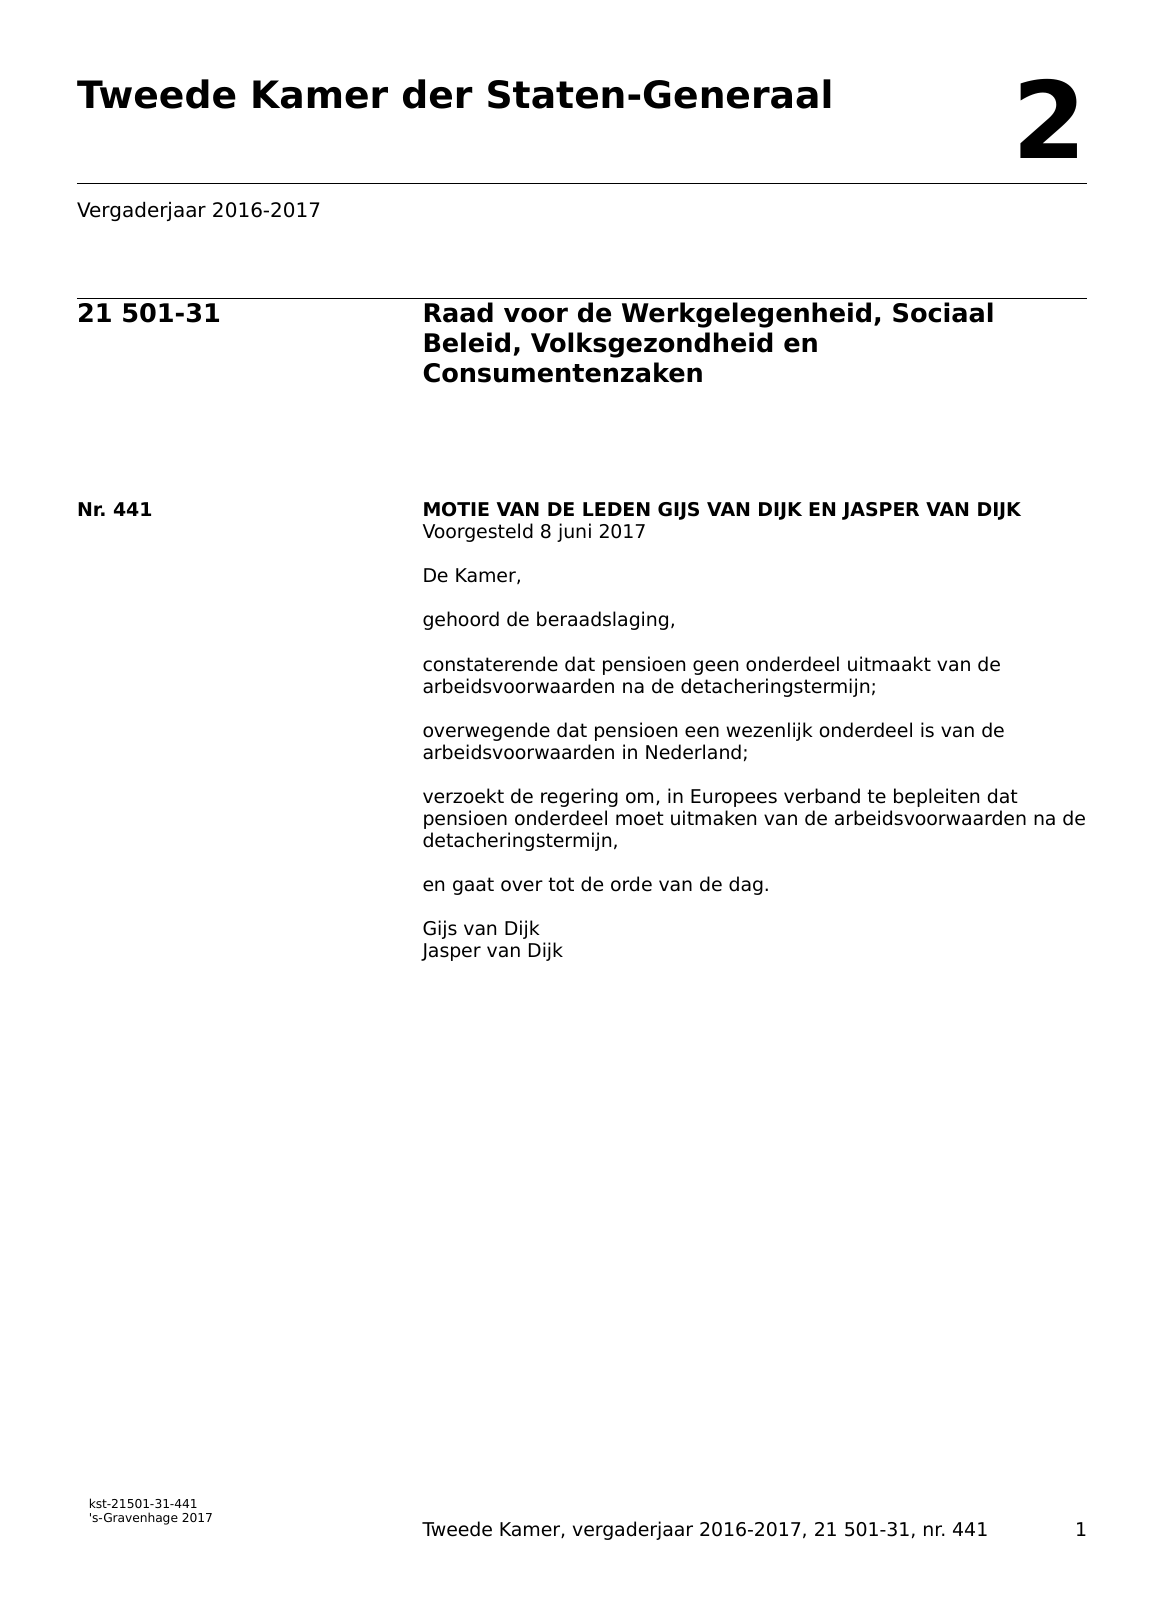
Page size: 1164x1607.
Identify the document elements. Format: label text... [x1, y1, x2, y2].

text De Kamer, [422, 565, 1087, 587]
text Jasper van Dijk [422, 940, 1087, 962]
table_header Tweede Kamer der Staten-Generaal [77, 59, 886, 183]
text overwegende dat pensioen een wezenlijk onderdeel is van de arbeidsvoorwaarden in Nederland; [422, 720, 1087, 764]
table_header 2 [886, 59, 1087, 183]
table_cell Vergaderjaar 2016-2017 [77, 184, 1087, 298]
text Gijs van Dijk [422, 918, 1087, 940]
text en gaat over tot de orde van de dag. [422, 874, 1087, 896]
text 's-Gravenhage 2017 [88, 1511, 323, 1525]
text verzoekt de regering om, in Europees verband te bepleiten dat pensioen onderdeel moet uitmaken van de arbeidsvoorwaarden na de detacheringstermijn, [422, 786, 1087, 852]
text Voorgesteld 8 juni 2017 [422, 521, 1087, 543]
text constaterende dat pensioen geen onderdeel uitmaakt van de arbeidsvoorwaarden na de detacheringstermijn; [422, 653, 1087, 697]
subtitle Nr. 441 MOTIE VAN DE LEDEN GIJS VAN DIJK EN JASPER VAN DIJK [77, 499, 1087, 521]
text kst-21501-31-441 [88, 1497, 323, 1511]
subtitle 21 501-31 Raad voor de Werkgelegenheid, Sociaal Beleid, Volksgezondheid en Consumentenzaken [77, 299, 1087, 388]
text gehoord de beraadslaging, [422, 609, 1087, 631]
